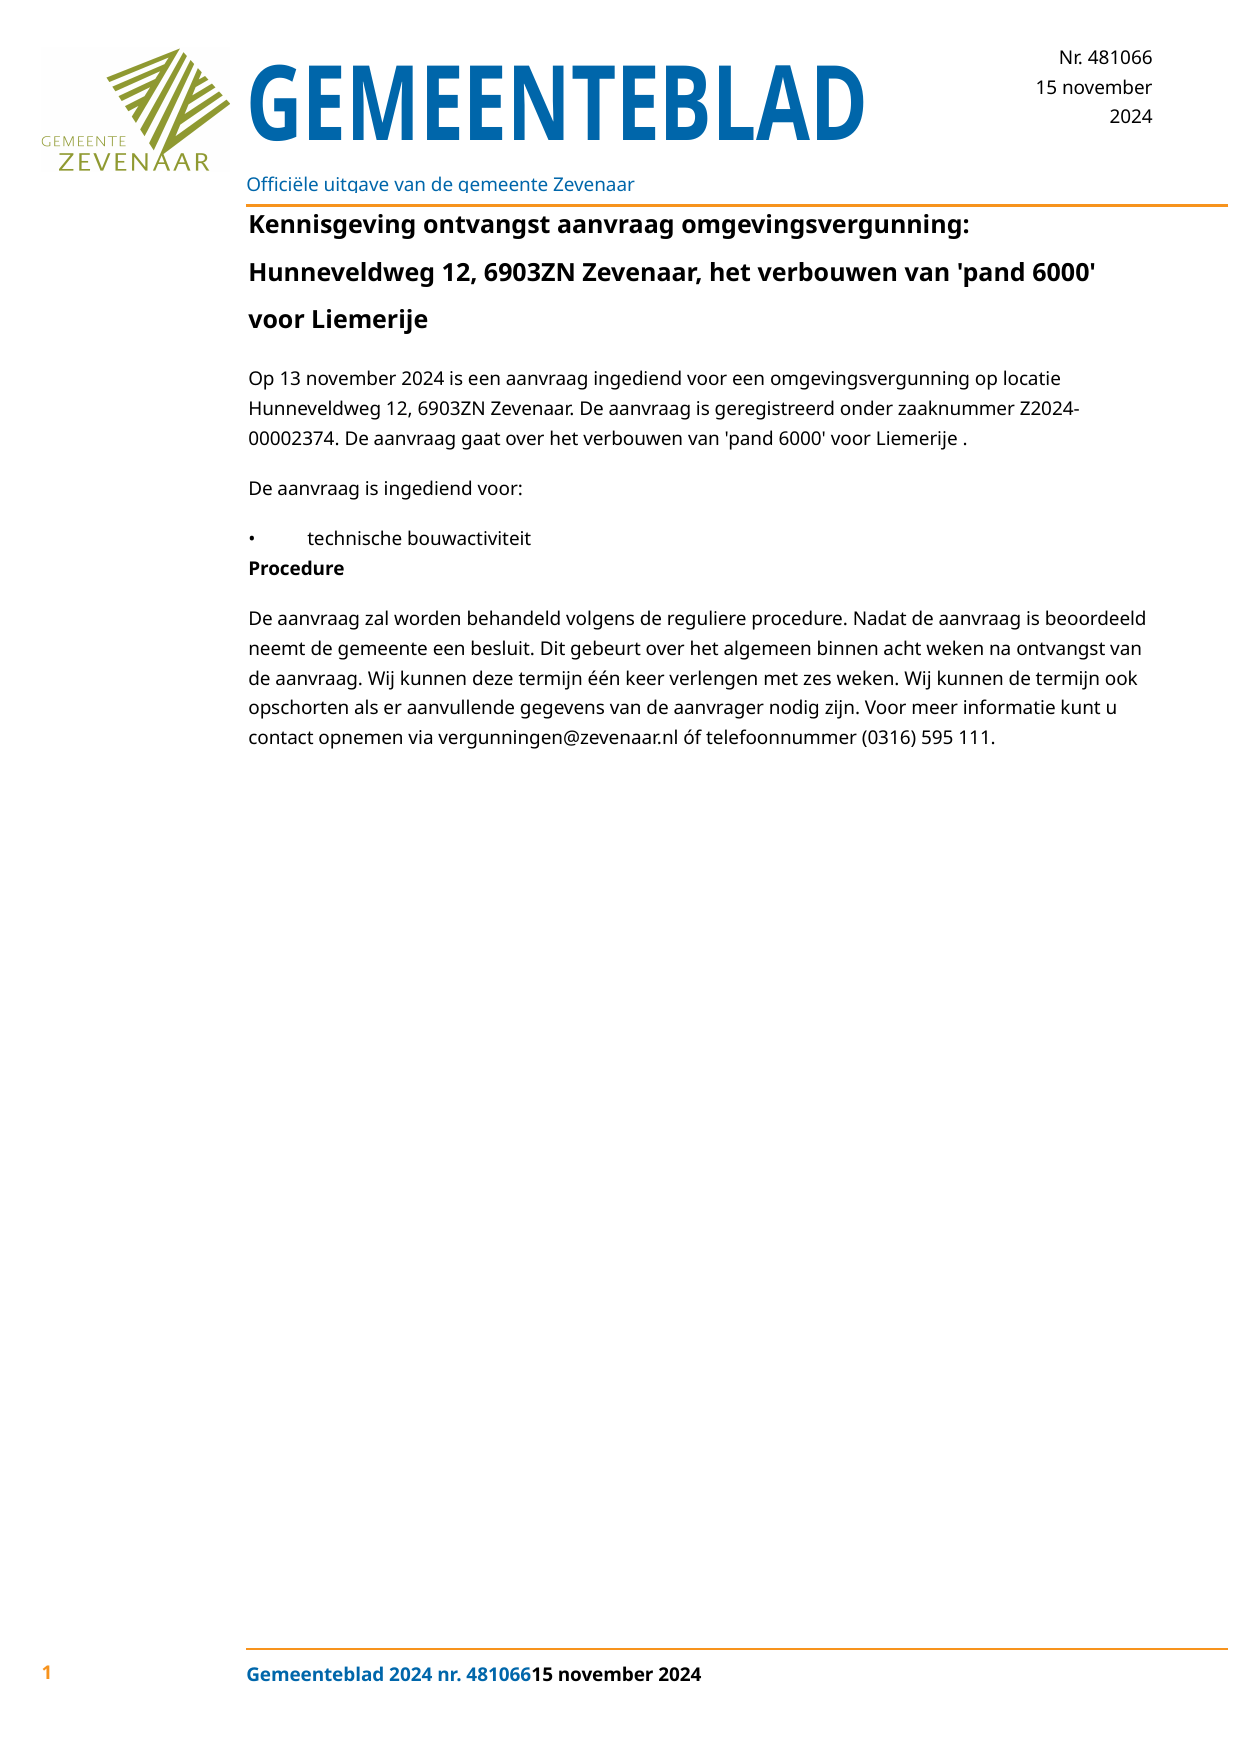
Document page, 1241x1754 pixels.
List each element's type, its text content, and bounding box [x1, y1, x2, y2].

list technische bouwactiviteit [248, 526, 1152, 551]
text De aanvraag is ingediend voor: [248, 475, 1152, 501]
text Op 13 november 2024 is een aanvraag ingediend voor een omgevingsvergunning op locatie Hunneveldweg 12, 6903ZN Zevenaar. De aanvraag is geregistreerd onder zaaknummer Z2024-00002374. De aanvraag gaat over het verbouwen van 'pand 6000' voor Liemerije . [248, 366, 1152, 450]
text Procedure [248, 555, 1152, 581]
picture [41, 47, 231, 172]
text Kennisgeving ontvangst aanvraag omgevingsvergunning: Hunneveldweg 12, 6903ZN Zevenaar, het verbouwen van 'pand 6000' voor Liemerije [248, 207, 1152, 336]
text De aanvraag zal worden behandeld volgens de reguliere procedure. Nadat de aanvraag is beoordeeld neemt de gemeente een besluit. Dit gebeurt over het algemeen binnen acht weken na ontvangst van de aanvraag. Wij kunnen deze termijn één keer verlengen met zes weken. Wij kunnen de termijn ook opschorten als er aanvullende gegevens van de aanvrager nodig zijn. Voor meer informatie kunt u contact opnemen via vergunningen@zevenaar.nl óf telefoonnummer (0316) 595 111. [248, 606, 1152, 749]
